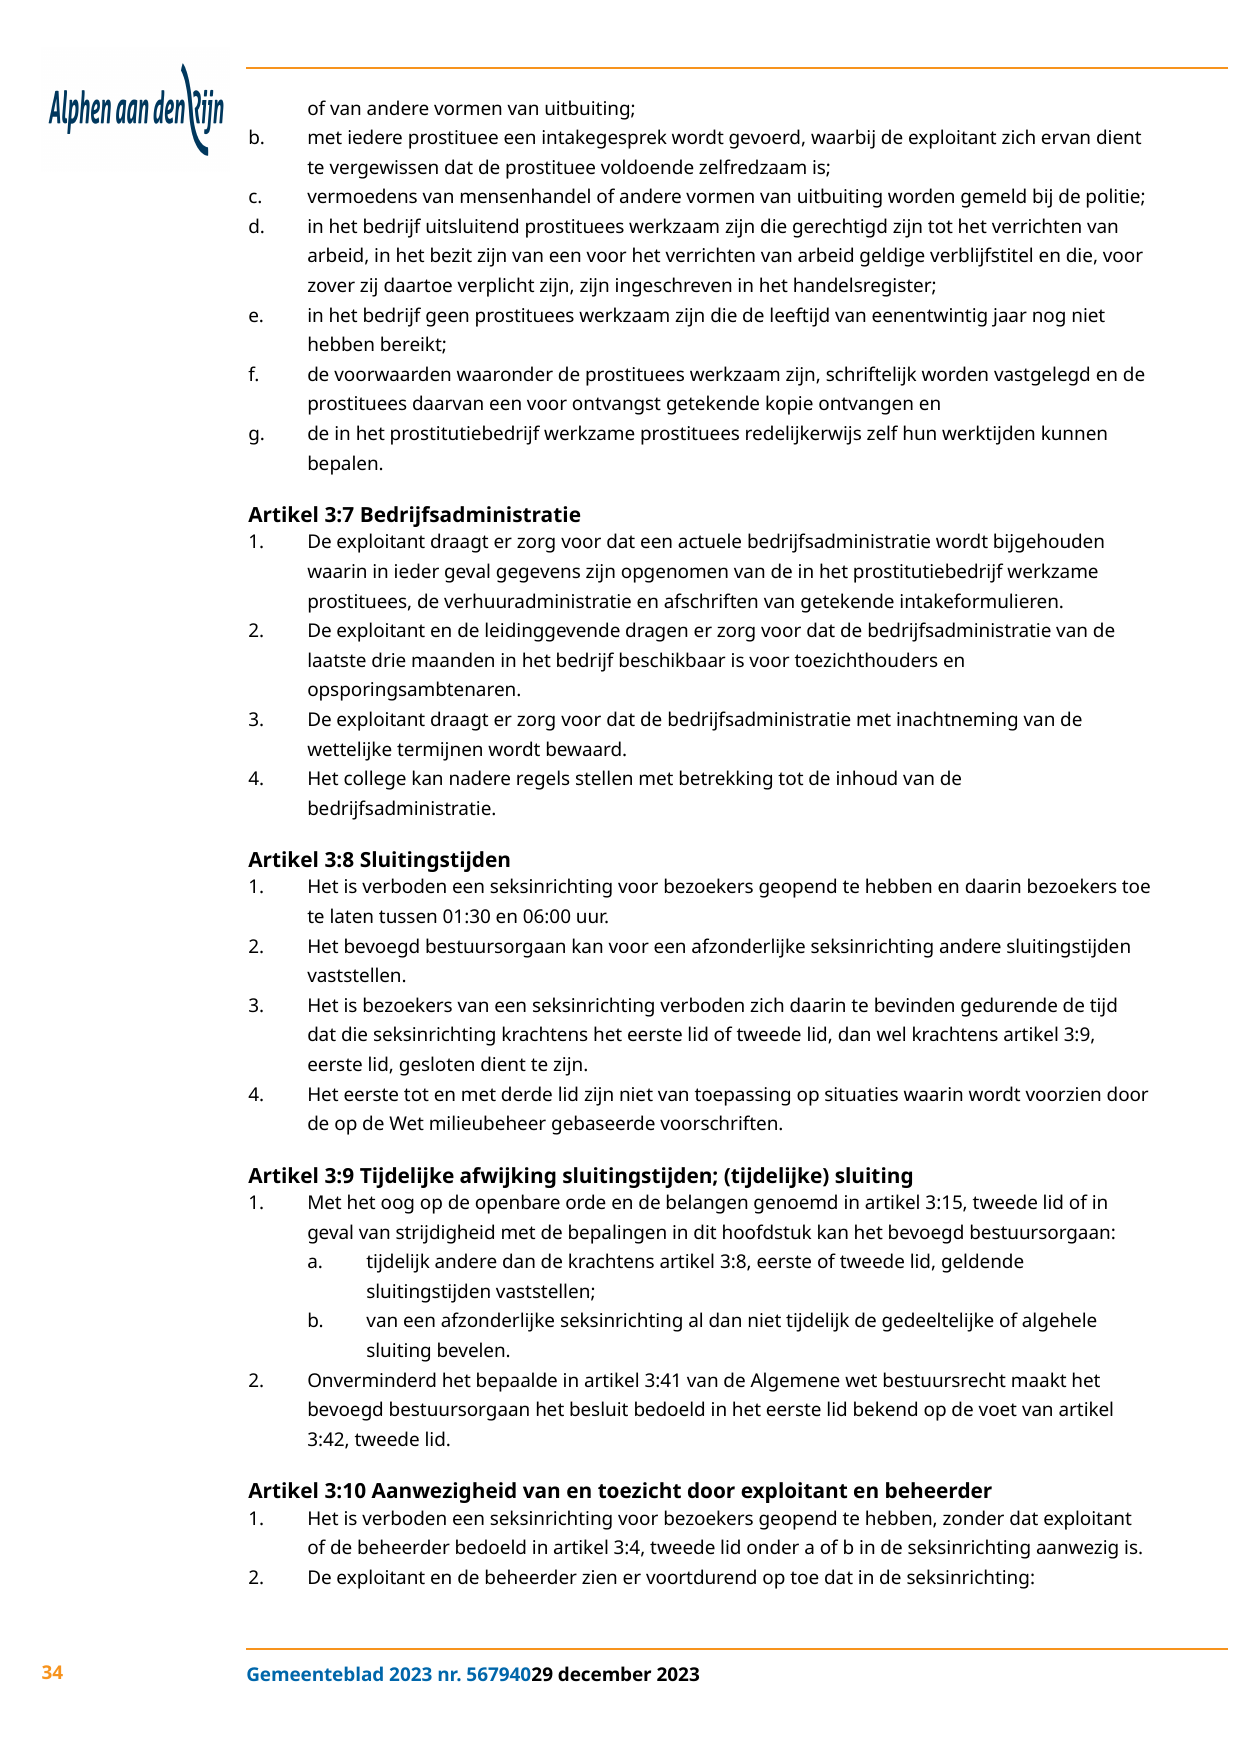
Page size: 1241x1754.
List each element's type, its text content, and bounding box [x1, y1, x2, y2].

text Artikel 3:10 Aanwezigheid van en toezicht door exploitant en beheerder [248, 1476, 1152, 1505]
list Het eerste tot en met derde lid zijn niet van toepassing op situaties waarin wordt voorzien door de op de Wet milieubeheer gebaseerde voorschriften. [248, 1081, 1152, 1136]
list Het bevoegd bestuursorgaan kan voor een afzonderlijke seksinrichting andere sluitingstijden vaststellen. [248, 933, 1152, 988]
list Met het oog op de openbare orde en de belangen genoemd in artikel 3:15, tweede lid of in geval van strijdigheid met de bepalingen in dit hoofdstuk kan het bevoegd bestuursorgaan: [248, 1189, 1152, 1244]
list van een afzonderlijke seksinrichting al dan niet tijdelijk de gedeeltelijke of algehele sluiting bevelen. [307, 1308, 1152, 1363]
text Artikel 3:9 Tijdelijke afwijking sluitingstijden; (tijdelijke) sluiting [248, 1161, 1152, 1189]
list tijdelijk andere dan de krachtens artikel 3:8, eerste of tweede lid, geldende sluitingstijden vaststellen; [307, 1248, 1152, 1304]
list of van andere vormen van uitbuiting; [248, 95, 1152, 121]
list De exploitant draagt er zorg voor dat de bedrijfsadministratie met inachtneming van de wettelijke termijnen wordt bewaard. [248, 706, 1152, 761]
text Artikel 3:7 Bedrijfsadministratie [248, 500, 1152, 529]
list met iedere prostituee een intakegesprek wordt gevoerd, waarbij de exploitant zich ervan dient te vergewissen dat de prostituee voldoende zelfredzaam is; [248, 124, 1152, 180]
list vermoedens van mensenhandel of andere vormen van uitbuiting worden gemeld bij de politie; [248, 183, 1152, 209]
list Het is bezoekers van een seksinrichting verboden zich daarin te bevinden gedurende de tijd dat die seksinrichting krachtens het eerste lid of tweede lid, dan wel krachtens artikel 3:9, eerste lid, gesloten dient te zijn. [248, 992, 1152, 1077]
list Het college kan nadere regels stellen met betrekking tot de inhoud van de bedrijfsadministratie. [248, 765, 1152, 821]
list Het is verboden een seksinrichting voor bezoekers geopend te hebben en daarin bezoekers toe te laten tussen 01:30 en 06:00 uur. [248, 874, 1152, 929]
list in het bedrijf geen prostituees werkzaam zijn die de leeftijd van eenentwintig jaar nog niet hebben bereikt; [248, 302, 1152, 357]
list De exploitant en de leidinggevende dragen er zorg voor dat de bedrijfsadministratie van de laatste drie maanden in het bedrijf beschikbaar is voor toezichthouders en opsporingsambtenaren. [248, 617, 1152, 702]
picture [41, 47, 231, 172]
list Onverminderd het bepaalde in artikel 3:41 van de Algemene wet bestuursrecht maakt het bevoegd bestuursorgaan het besluit bedoeld in het eerste lid bekend op de voet van artikel 3:42, tweede lid. [248, 1367, 1152, 1452]
list Het is verboden een seksinrichting voor bezoekers geopend te hebben, zonder dat exploitant of de beheerder bedoeld in artikel 3:4, tweede lid onder a of b in de seksinrichting aanwezig is. [248, 1505, 1152, 1560]
list De exploitant draagt er zorg voor dat een actuele bedrijfsadministratie wordt bijgehouden waarin in ieder geval gegevens zijn opgenomen van de in het prostitutiebedrijf werkzame prostituees, de verhuuradministratie en afschriften van getekende intakeformulieren. [248, 529, 1152, 613]
text Artikel 3:8 Sluitingstijden [248, 845, 1152, 874]
list De exploitant en de beheerder zien er voortdurend op toe dat in de seksinrichting: [248, 1564, 1152, 1590]
list de voorwaarden waaronder de prostituees werkzaam zijn, schriftelijk worden vastgelegd en de prostituees daarvan een voor ontvangst getekende kopie ontvangen en [248, 361, 1152, 416]
list de in het prostitutiebedrijf werkzame prostituees redelijkerwijs zelf hun werktijden kunnen bepalen. [248, 420, 1152, 476]
list in het bedrijf uitsluitend prostituees werkzaam zijn die gerechtigd zijn tot het verrichten van arbeid, in het bezit zijn van een voor het verrichten van arbeid geldige verblijfstitel en die, voor zover zij daartoe verplicht zijn, zijn ingeschreven in het handelsregister; [248, 213, 1152, 298]
